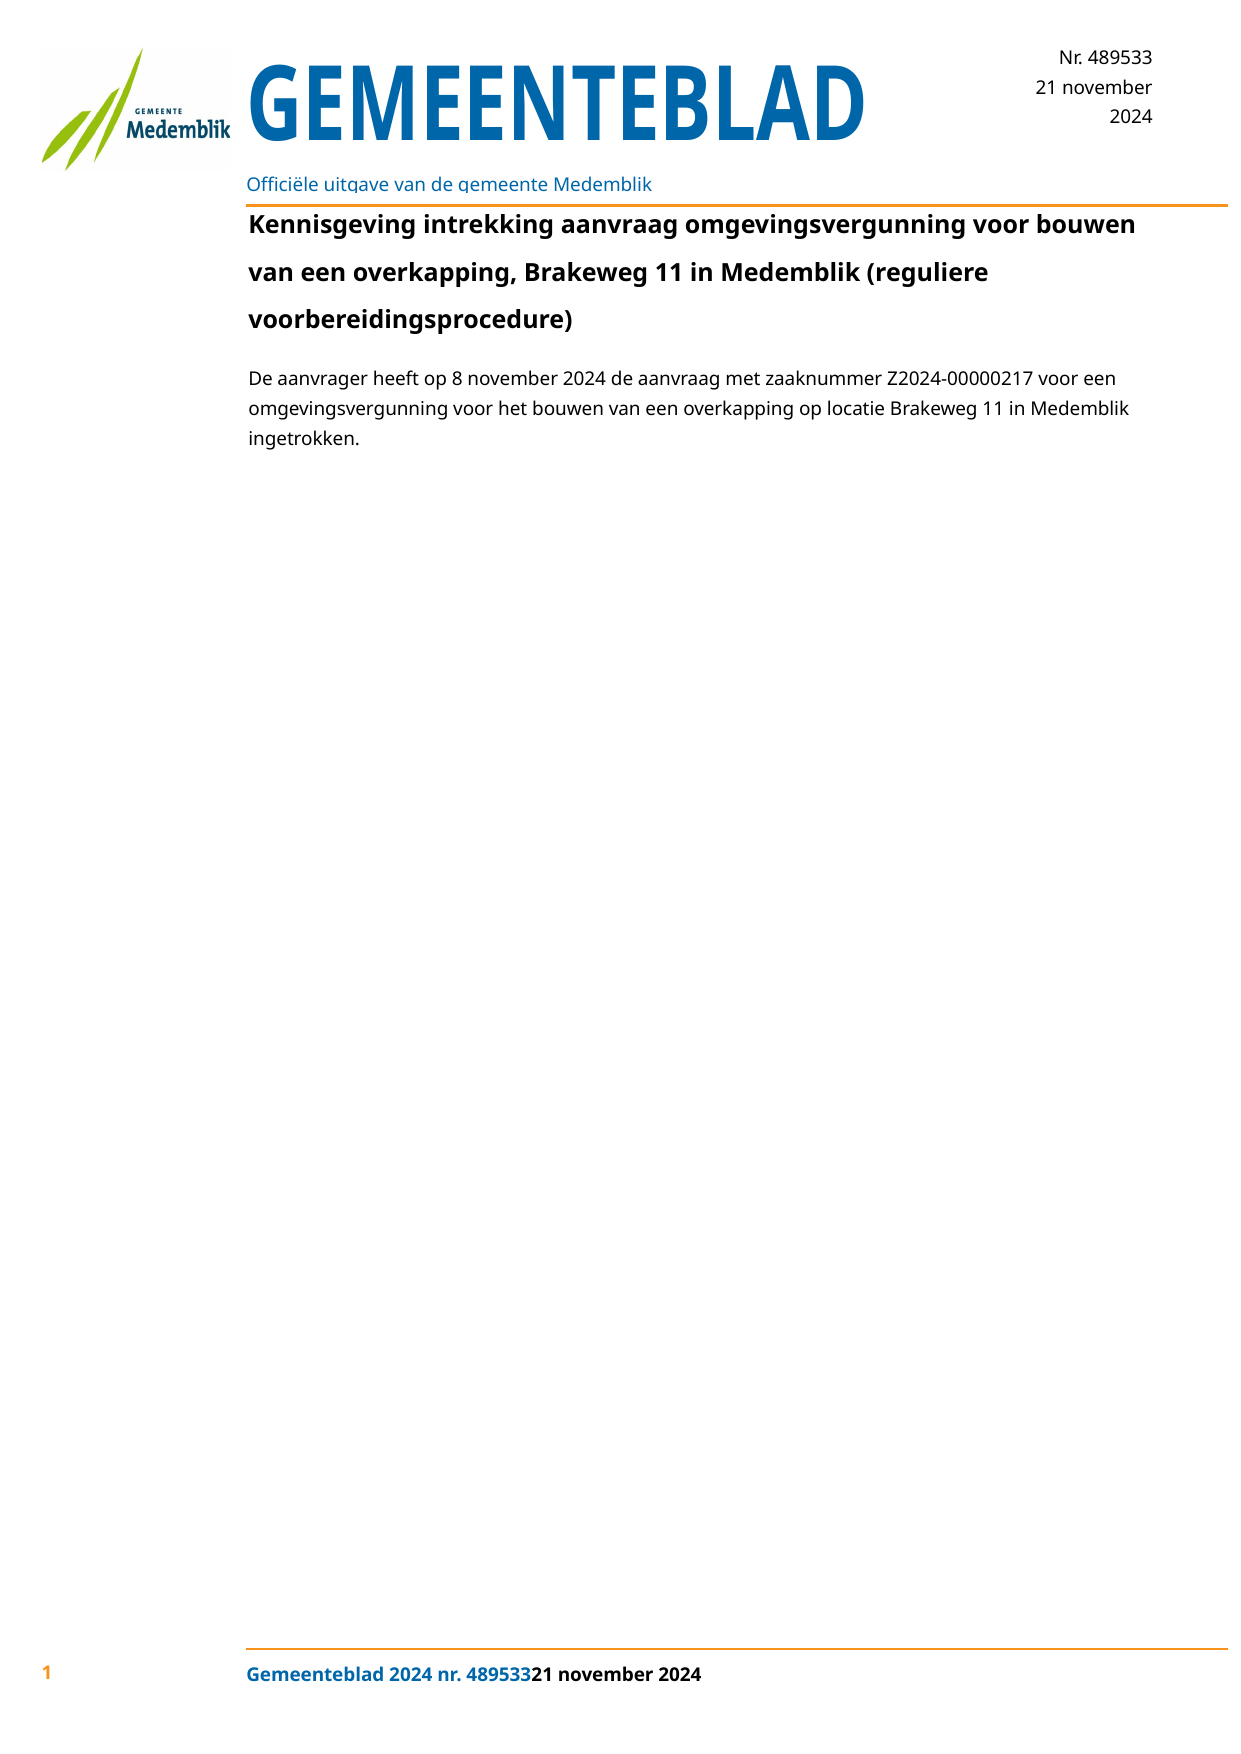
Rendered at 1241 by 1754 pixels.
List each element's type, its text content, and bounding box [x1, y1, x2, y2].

text Kennisgeving intrekking aanvraag omgevingsvergunning voor bouwen van een overkapping, Brakeweg 11 in Medemblik (reguliere voorbereidingsprocedure) [248, 207, 1152, 336]
picture [41, 47, 231, 172]
text De aanvrager heeft op 8 november 2024 de aanvraag met zaaknummer Z2024-00000217 voor een omgevingsvergunning voor het bouwen van een overkapping op locatie Brakeweg 11 in Medemblik ingetrokken. [248, 366, 1152, 450]
